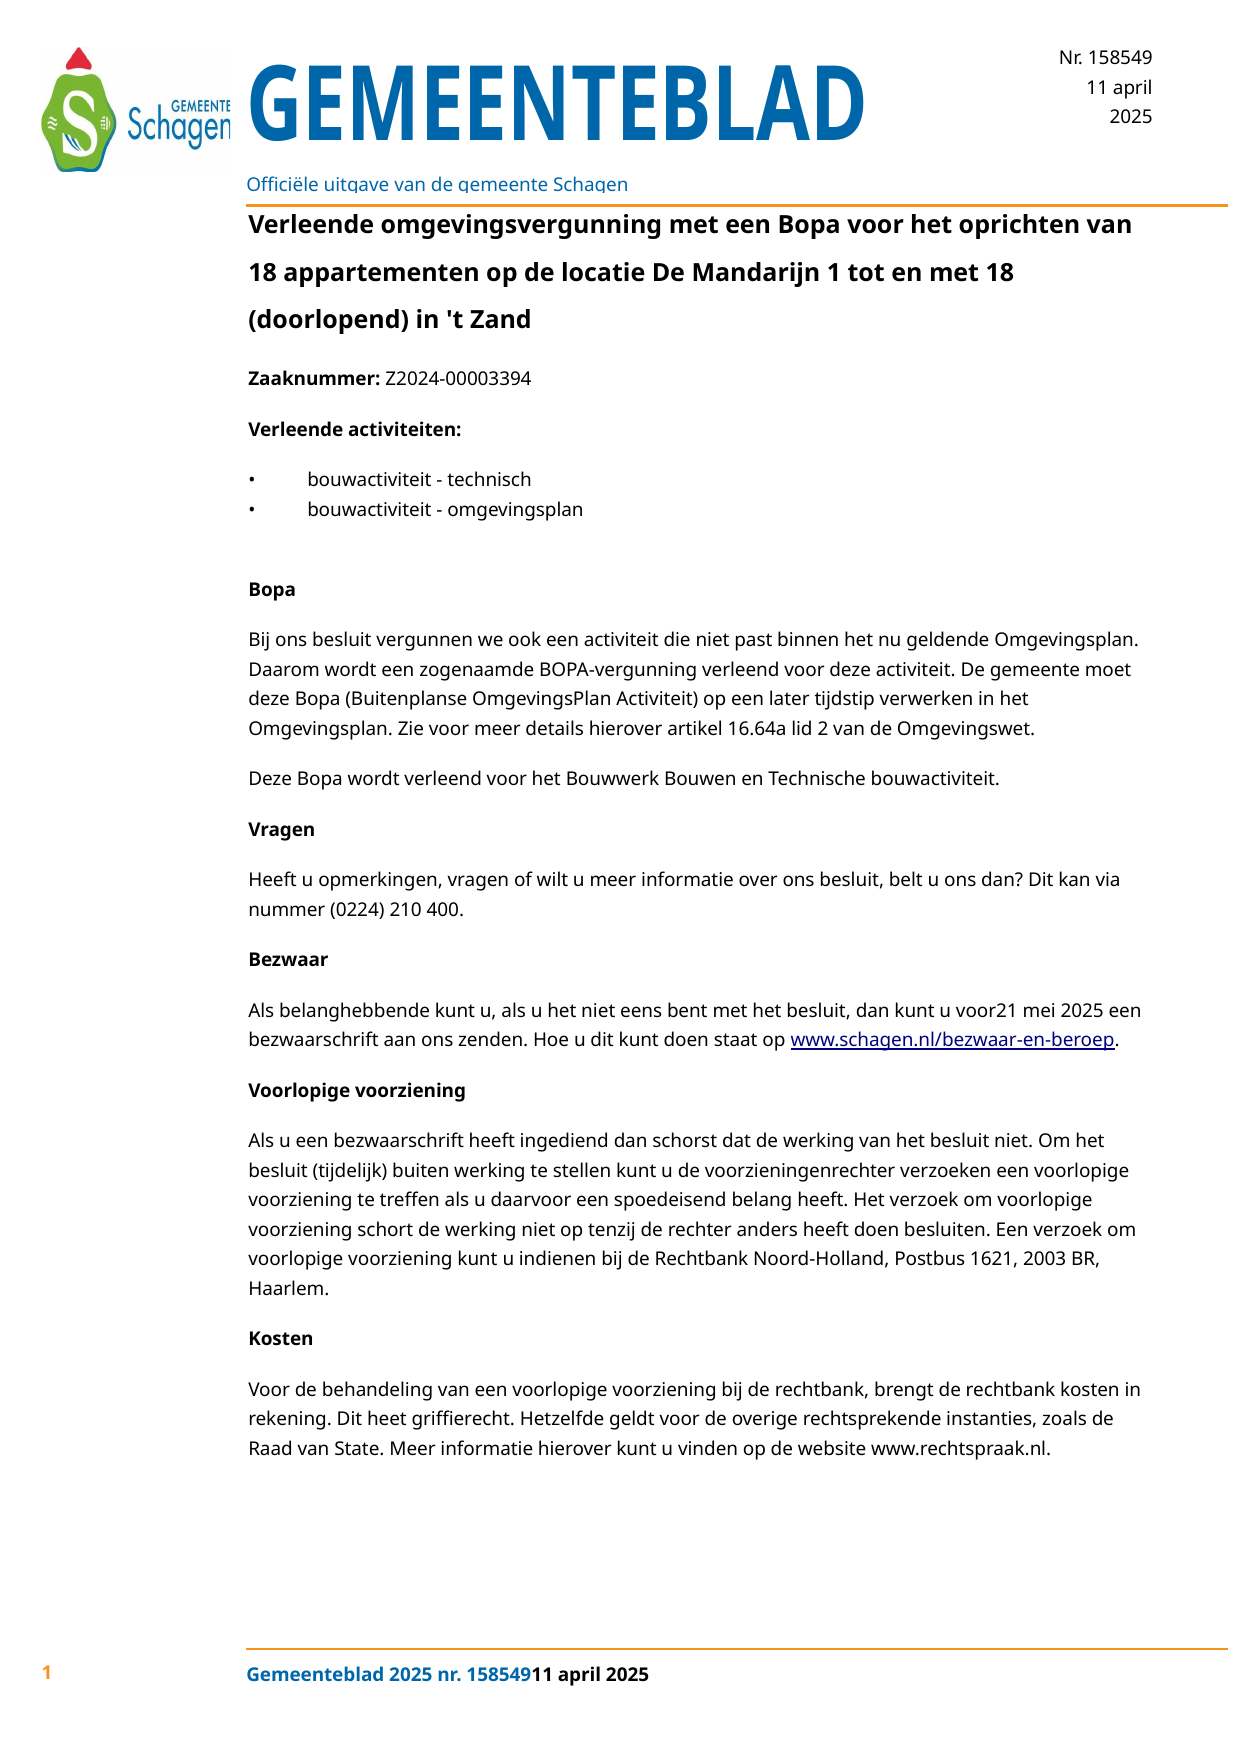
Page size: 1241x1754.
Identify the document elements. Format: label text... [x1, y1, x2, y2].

text Zaaknummer: Z2024-00003394 [248, 366, 1152, 391]
text Kosten [248, 1326, 1152, 1351]
text Bopa [248, 576, 1152, 602]
text Als belanghebbende kunt u, als u het niet eens bent met het besluit, dan kunt u voor21 mei 2025 een bezwaarschrift aan ons zenden. Hoe u dit kunt doen staat op www.schagen.nl/bezwaar-en-beroep. [248, 997, 1152, 1052]
list bouwactiviteit - technisch [248, 466, 1152, 492]
text Bezwaar [248, 946, 1152, 972]
picture [41, 47, 231, 172]
text Vragen [248, 816, 1152, 842]
text Verleende omgevingsvergunning met een Bopa voor het oprichten van 18 appartementen op de locatie De Mandarijn 1 tot en met 18 (doorlopend) in 't Zand [248, 207, 1152, 336]
list bouwactiviteit - omgevingsplan [248, 496, 1152, 522]
text Voor de behandeling van een voorlopige voorziening bij de rechtbank, brengt de rechtbank kosten in rekening. Dit heet griffierecht. Hetzelfde geldt voor de overige rechtsprekende instanties, zoals de Raad van State. Meer informatie hierover kunt u vinden op de website www.rechtspraak.nl. [248, 1376, 1152, 1461]
text Bij ons besluit vergunnen we ook een activiteit die niet past binnen het nu geldende Omgevingsplan. Daarom wordt een zogenaamde BOPA-vergunning verleend voor deze activiteit. De gemeente moet deze Bopa (Buitenplanse OmgevingsPlan Activiteit) op een later tijdstip verwerken in het Omgevingsplan. Zie voor meer details hierover artikel 16.64a lid 2 van de Omgevingswet. [248, 626, 1152, 741]
text Als u een bezwaarschrift heeft ingediend dan schorst dat de werking van het besluit niet. Om het besluit (tijdelijk) buiten werking te stellen kunt u de voorzieningenrechter verzoeken een voorlopige voorziening te treffen als u daarvoor een spoedeisend belang heeft. Het verzoek om voorlopige voorziening schort de werking niet op tenzij de rechter anders heeft doen besluiten. Een verzoek om voorlopige voorziening kunt u indienen bij de Rechtbank Noord-Holland, Postbus 1621, 2003 BR, Haarlem. [248, 1127, 1152, 1301]
text Voorlopige voorziening [248, 1077, 1152, 1102]
text Deze Bopa wordt verleend voor het Bouwwerk Bouwen en Technische bouwactiviteit. [248, 766, 1152, 791]
text Heeft u opmerkingen, vragen of wilt u meer informatie over ons besluit, belt u ons dan? Dit kan via nummer (0224) 210 400. [248, 866, 1152, 922]
text Verleende activiteiten: [248, 416, 1152, 442]
